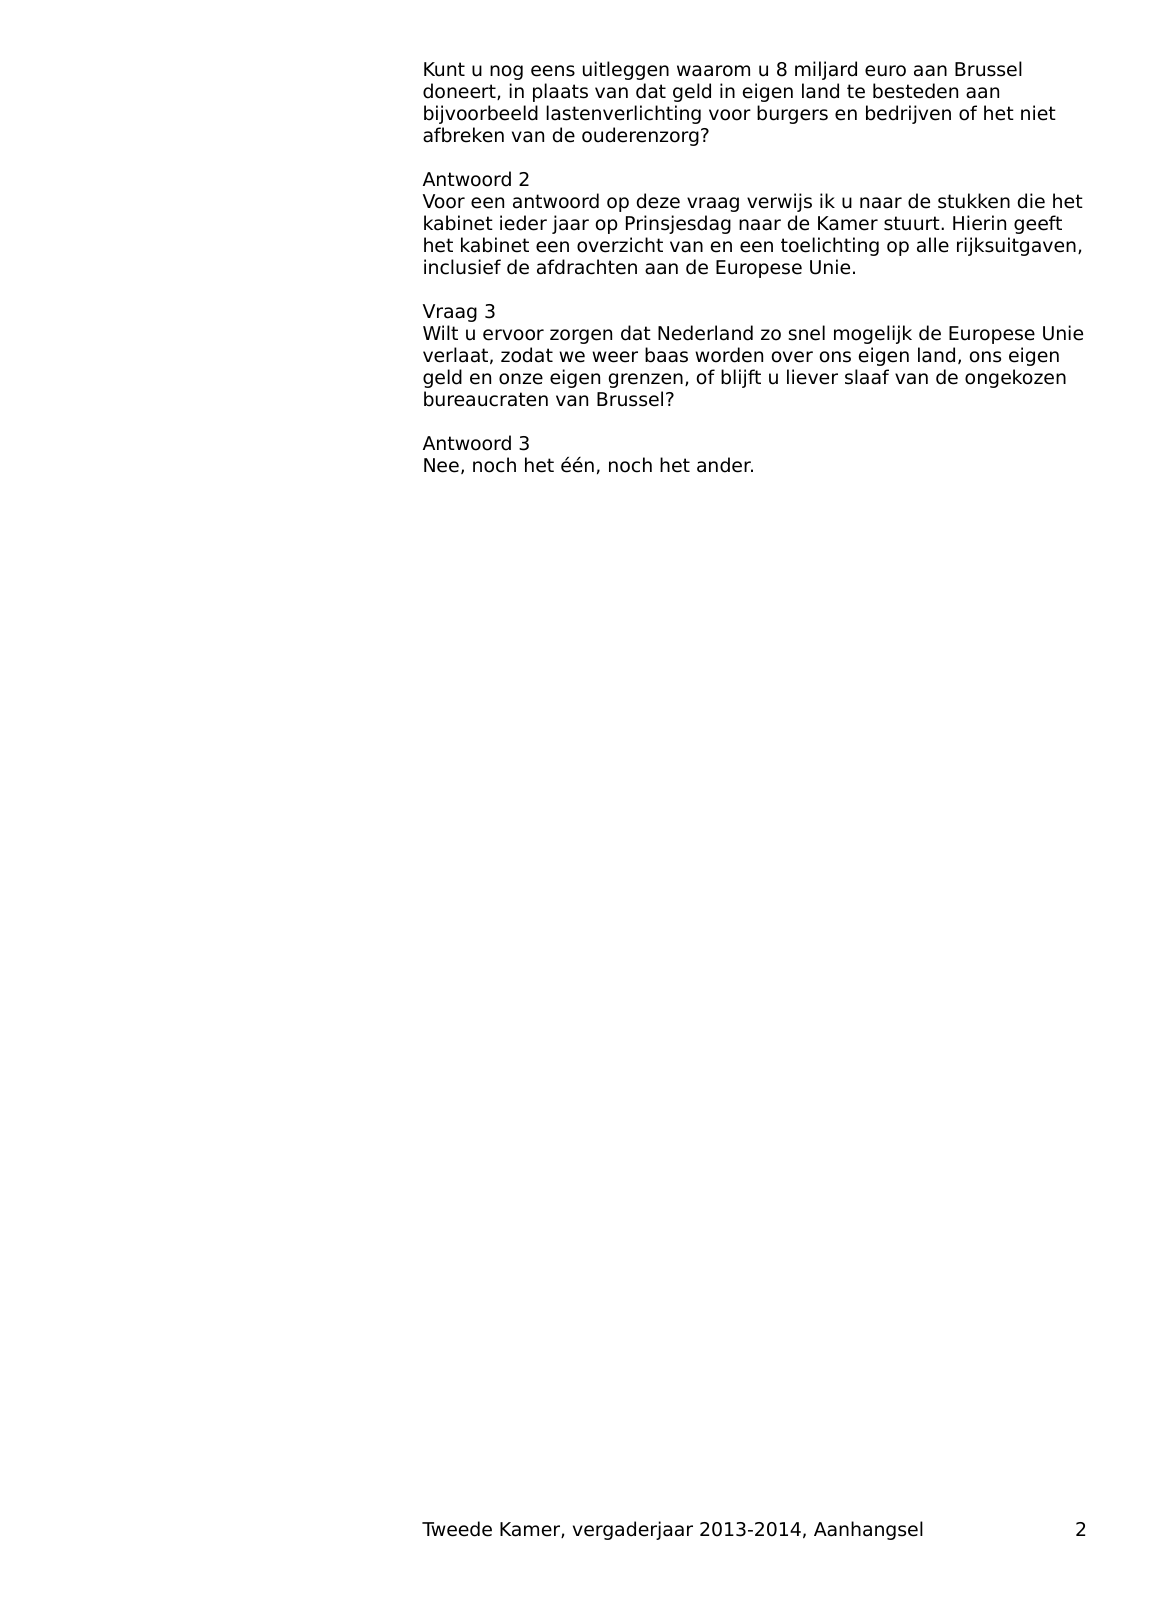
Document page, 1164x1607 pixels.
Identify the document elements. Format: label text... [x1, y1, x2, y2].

text Voor een antwoord op deze vraag verwijs ik u naar de stukken die het kabinet ieder jaar op Prinsjesdag naar de Kamer stuurt. Hierin geeft het kabinet een overzicht van en een toelichting op alle rijksuitgaven, inclusief de afdrachten aan de Europese Unie. [422, 191, 1087, 279]
text Vraag 3 [422, 301, 1087, 323]
text Nee, noch het één, noch het ander. [422, 455, 1087, 477]
text Kunt u nog eens uitleggen waarom u 8 miljard euro aan Brussel doneert, in plaats van dat geld in eigen land te besteden aan bijvoorbeeld lastenverlichting voor burgers en bedrijven of het niet afbreken van de ouderenzorg? [422, 59, 1087, 147]
text Wilt u ervoor zorgen dat Nederland zo snel mogelijk de Europese Unie verlaat, zodat we weer baas worden over ons eigen land, ons eigen geld en onze eigen grenzen, of blijft u liever slaaf van de ongekozen bureaucraten van Brussel? [422, 323, 1087, 411]
text Antwoord 2 [422, 169, 1087, 191]
text Antwoord 3 [422, 433, 1087, 455]
